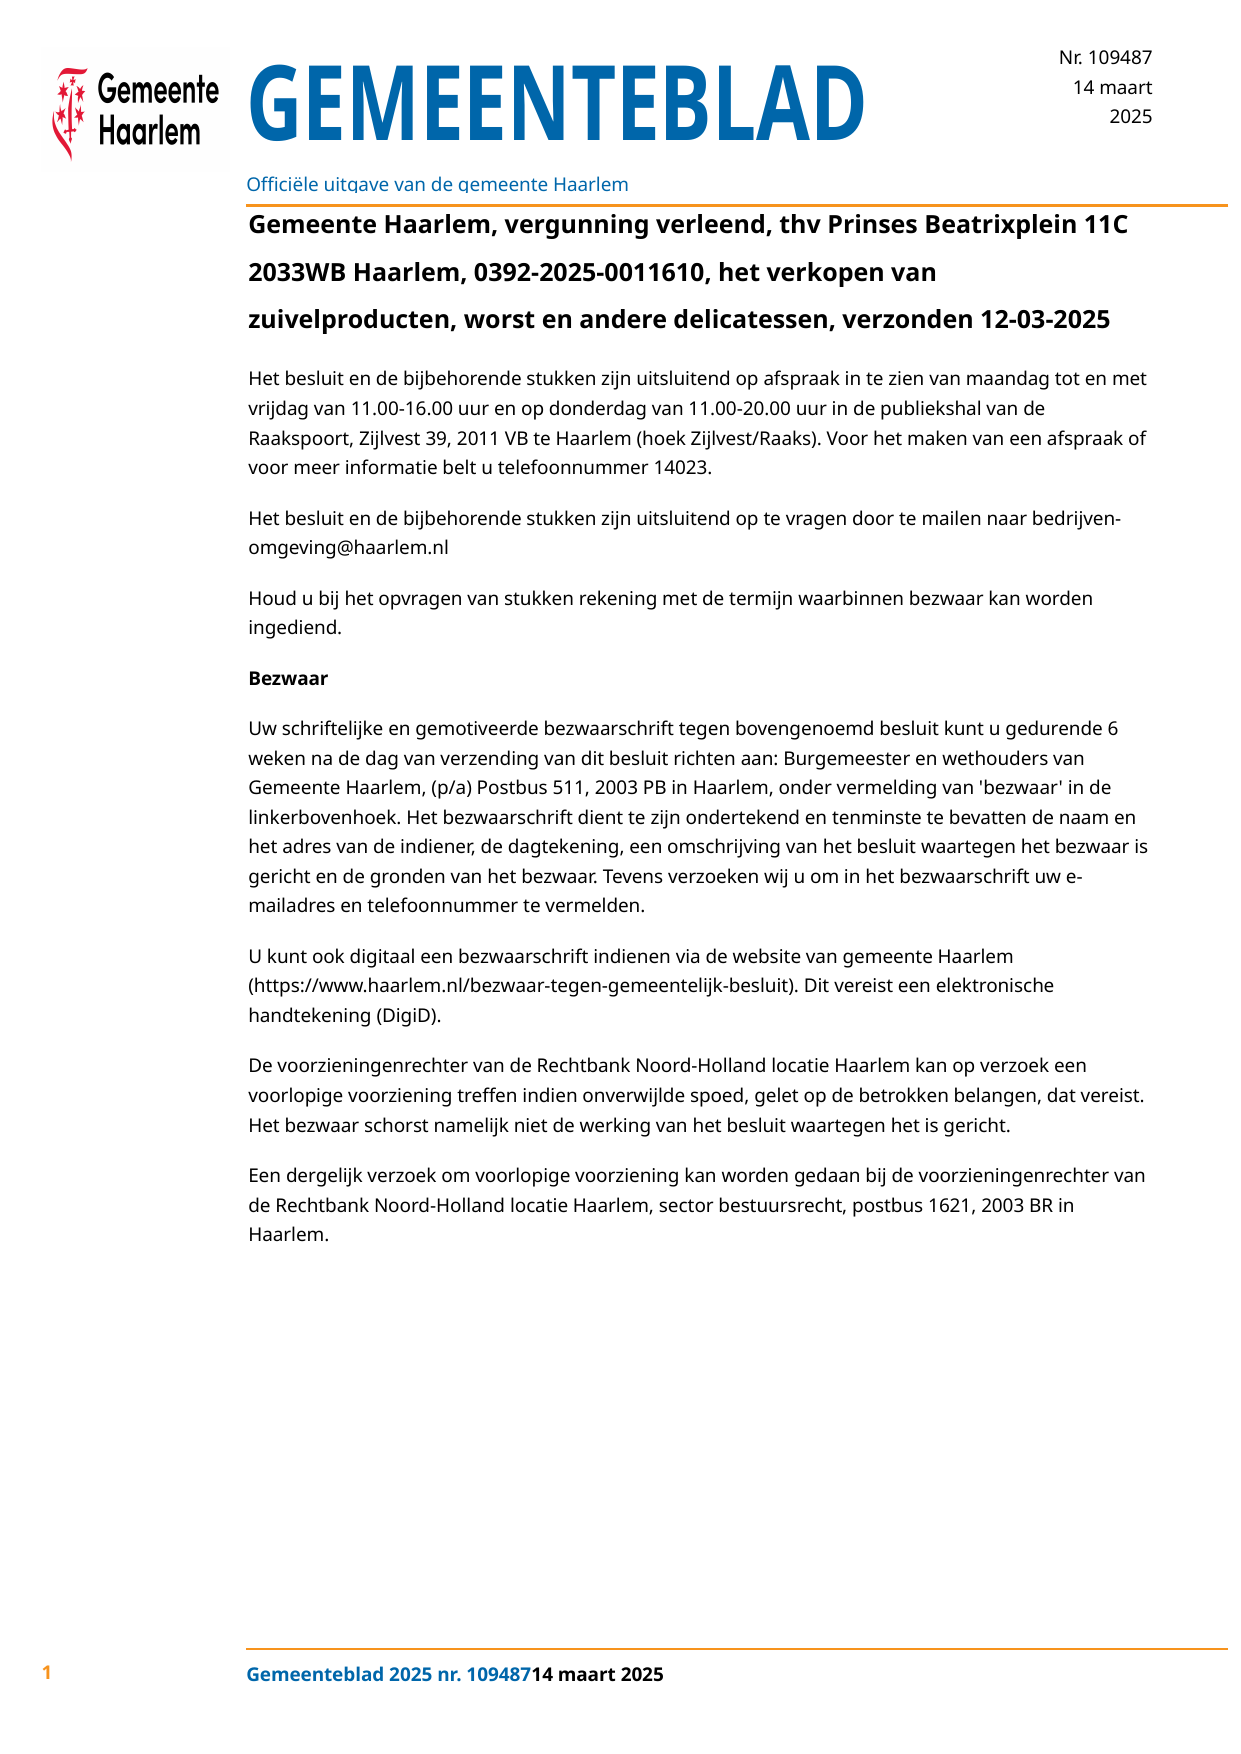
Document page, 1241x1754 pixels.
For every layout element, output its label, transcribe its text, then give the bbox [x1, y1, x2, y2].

text Gemeente Haarlem, vergunning verleend, thv Prinses Beatrixplein 11C 2033WB Haarlem, 0392-2025-0011610, het verkopen van zuivelproducten, worst en andere delicatessen, verzonden 12-03-2025 [248, 207, 1152, 336]
text De voorzieningenrechter van de Rechtbank Noord-Holland locatie Haarlem kan op verzoek een voorlopige voorziening treffen indien onverwijlde spoed, gelet op de betrokken belangen, dat vereist. Het bezwaar schorst namelijk niet de werking van het besluit waartegen het is gericht. [248, 1053, 1152, 1137]
text U kunt ook digitaal een bezwaarschrift indienen via de website van gemeente Haarlem (https://www.haarlem.nl/bezwaar-tegen-gemeentelijk-besluit). Dit vereist een elektronische handtekening (DigiD). [248, 943, 1152, 1028]
text Een dergelijk verzoek om voorlopige voorziening kan worden gedaan bij de voorzieningenrechter van de Rechtbank Noord-Holland locatie Haarlem, sector bestuursrecht, postbus 1621, 2003 BR in Haarlem. [248, 1162, 1152, 1247]
text Het besluit en de bijbehorende stukken zijn uitsluitend op afspraak in te zien van maandag tot en met vrijdag van 11.00-16.00 uur en op donderdag van 11.00-20.00 uur in de publiekshal van de Raakspoort, Zijlvest 39, 2011 VB te Haarlem (hoek Zijlvest/Raaks). Voor het maken van een afspraak of voor meer informatie belt u telefoonnummer 14023. [248, 366, 1152, 480]
picture [41, 47, 231, 172]
text Houd u bij het opvragen van stukken rekening met de termijn waarbinnen bezwaar kan worden ingediend. [248, 585, 1152, 640]
text Uw schriftelijke en gemotiveerde bezwaarschrift tegen bovengenoemd besluit kunt u gedurende 6 weken na de dag van verzending van dit besluit richten aan: Burgemeester en wethouders van Gemeente Haarlem, (p/a) Postbus 511, 2003 PB in Haarlem, onder vermelding van 'bezwaar' in de linkerbovenhoek. Het bezwaarschrift dient te zijn ondertekend en tenminste te bevatten de naam en het adres van de indiener, de dagtekening, een omschrijving van het besluit waartegen het bezwaar is gericht en de gronden van het bezwaar. Tevens verzoeken wij u om in het bezwaarschrift uw e-mailadres en telefoonnummer te vermelden. [248, 715, 1152, 918]
text Bezwaar [248, 665, 1152, 690]
text Het besluit en de bijbehorende stukken zijn uitsluitend op te vragen door te mailen naar bedrijven-omgeving@haarlem.nl [248, 505, 1152, 560]
